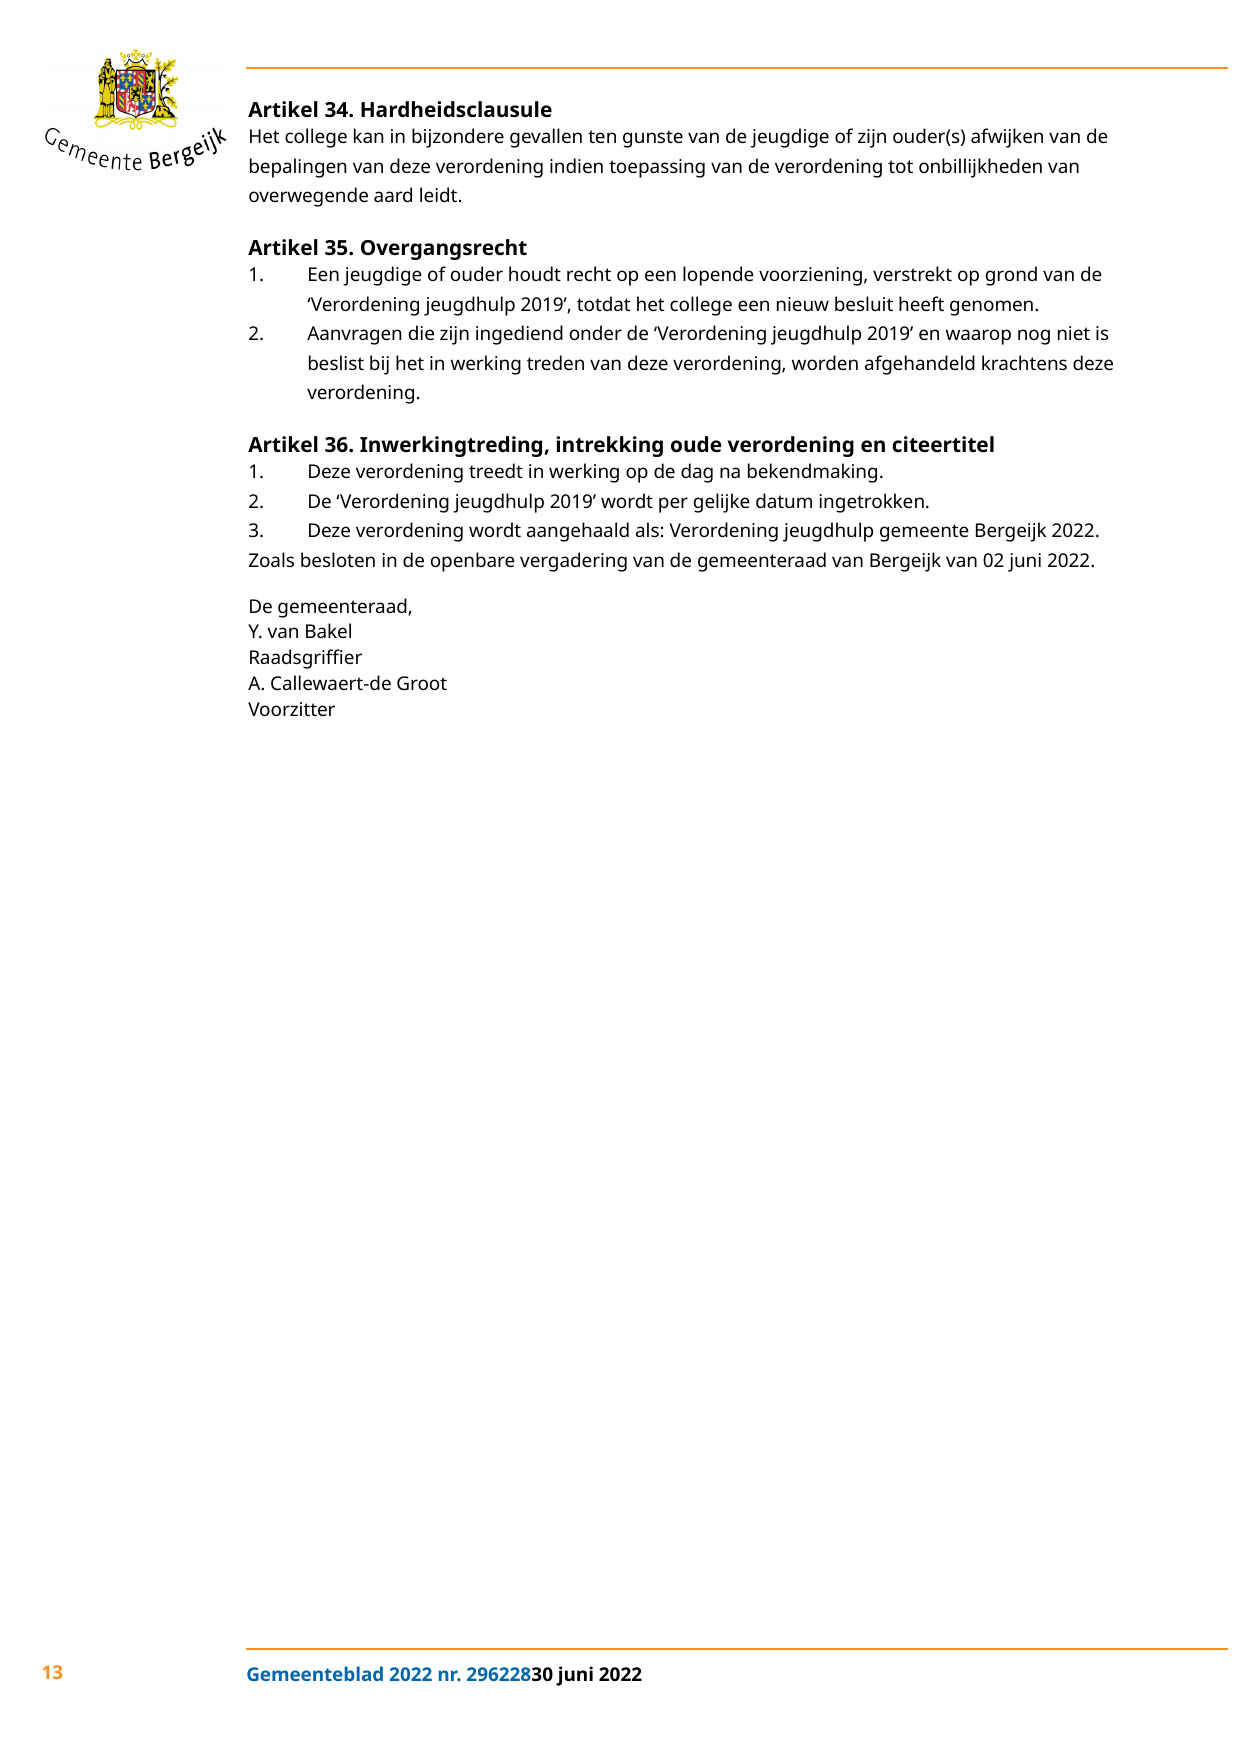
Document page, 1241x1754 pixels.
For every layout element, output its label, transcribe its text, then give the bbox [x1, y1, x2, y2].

text Artikel 36. Inwerkingtreding, intrekking oude verordening en citeertitel [248, 430, 1152, 458]
text A. Callewaert-de Groot [248, 670, 1152, 696]
text Raadsgriffier [248, 644, 1152, 670]
list Deze verordening treedt in werking op de dag na bekendmaking. [248, 458, 1152, 484]
text Y. van Bakel [248, 618, 1152, 644]
picture [41, 47, 231, 172]
text Het college kan in bijzondere gevallen ten gunste van de jeugdige of zijn ouder(s) afwijken van de bepalingen van deze verordening indien toepassing van de verordening tot onbillijkheden van overwegende aard leidt. [248, 123, 1152, 208]
list Aanvragen die zijn ingediend onder de ‘Verordening jeugdhulp 2019’ en waarop nog niet is beslist bij het in werking treden van deze verordening, worden afgehandeld krachtens deze verordening. [248, 320, 1152, 405]
text Voorzitter [248, 696, 1152, 721]
text Artikel 35. Overgangsrecht [248, 233, 1152, 261]
list Deze verordening wordt aangehaald als: Verordening jeugdhulp gemeente Bergeijk 2022. [248, 518, 1152, 543]
text De gemeenteraad, [248, 593, 1152, 618]
text Zoals besloten in de openbare vergadering van de gemeenteraad van Bergeijk van 02 juni 2022. [248, 547, 1152, 573]
list De ‘Verordening jeugdhulp 2019’ wordt per gelijke datum ingetrokken. [248, 488, 1152, 514]
text Artikel 34. Hardheidsclausule [248, 95, 1152, 123]
list Een jeugdige of ouder houdt recht op een lopende voorziening, verstrekt op grond van de ‘Verordening jeugdhulp 2019’, totdat het college een nieuw besluit heeft genomen. [248, 261, 1152, 317]
